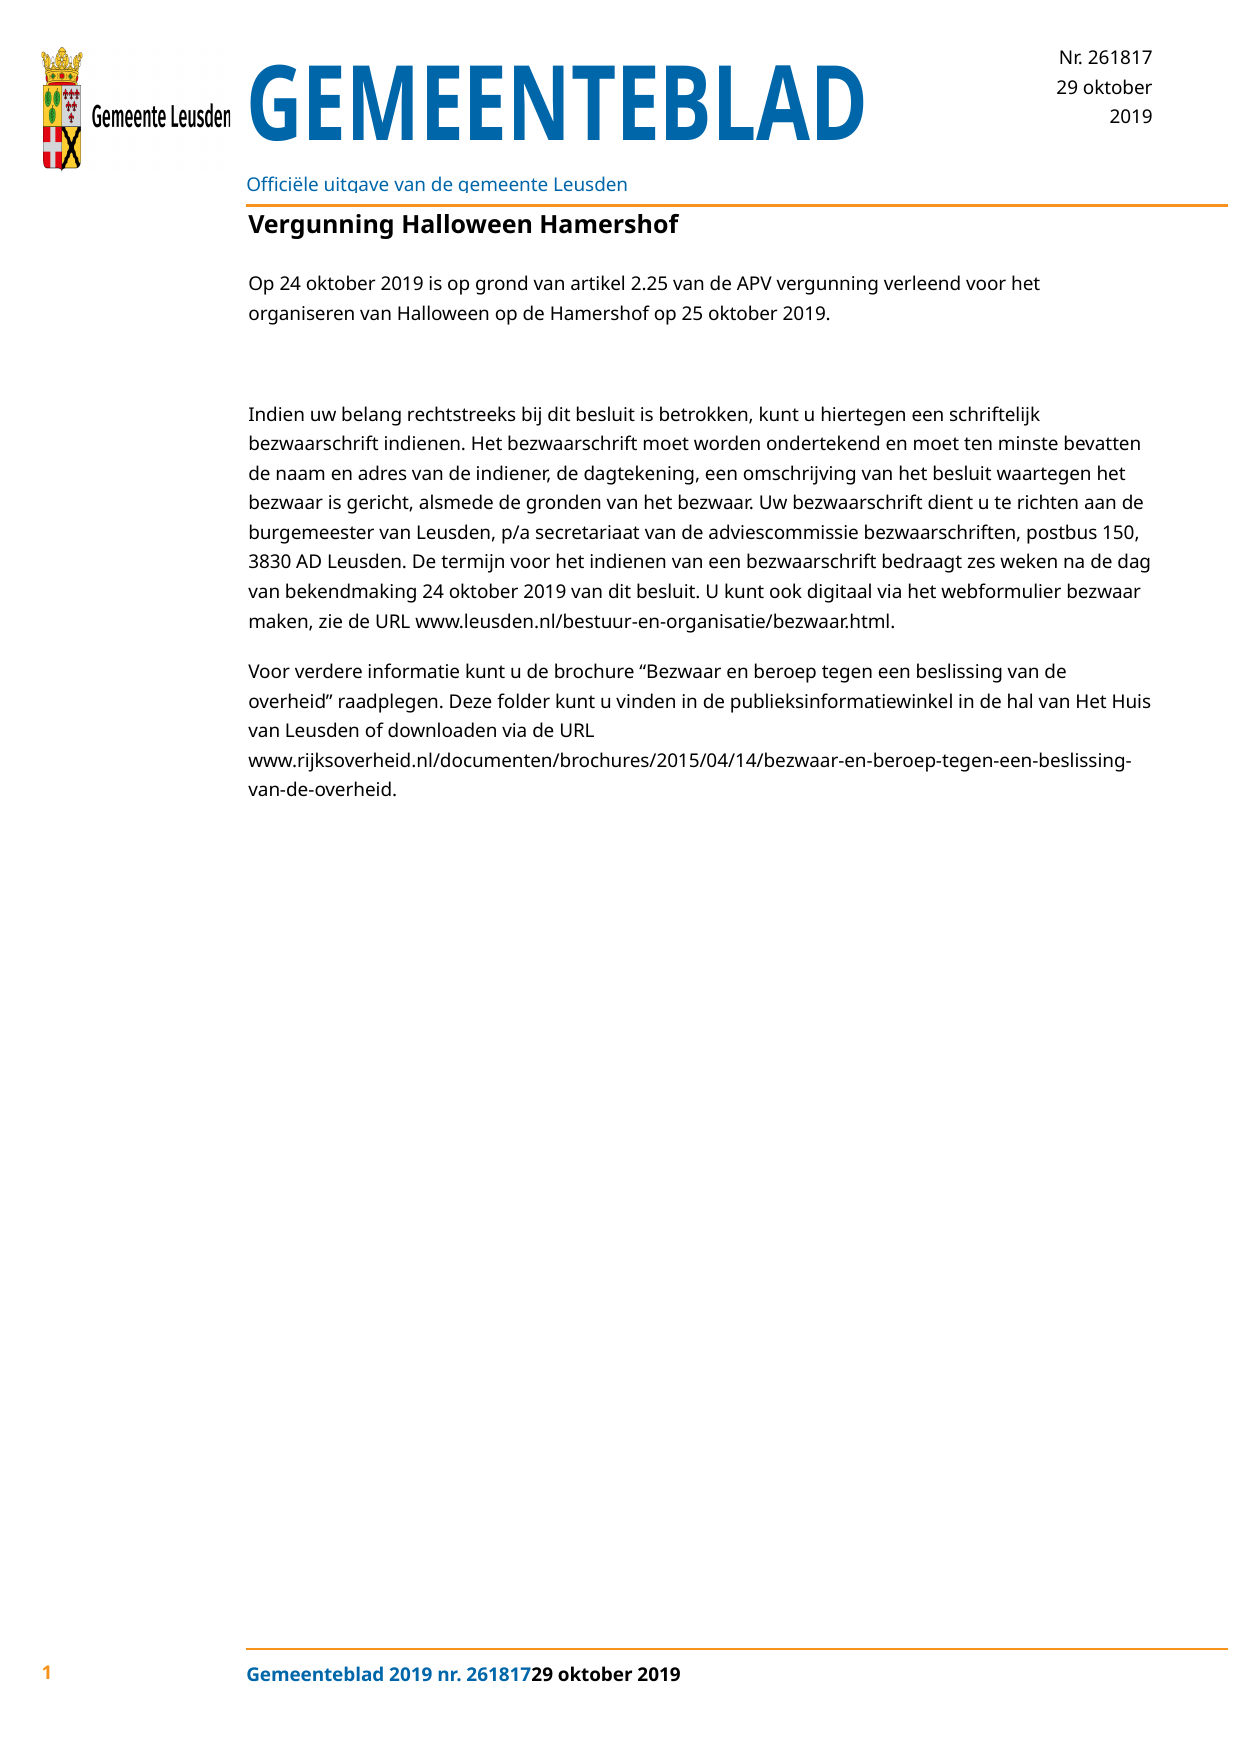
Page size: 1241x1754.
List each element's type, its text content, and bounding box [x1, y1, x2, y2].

picture [41, 47, 231, 172]
text Op 24 oktober 2019 is op grond van artikel 2.25 van de APV vergunning verleend voor het organiseren van Halloween op de Hamershof op 25 oktober 2019. [248, 270, 1152, 326]
text Indien uw belang rechtstreeks bij dit besluit is betrokken, kunt u hiertegen een schriftelijk bezwaarschrift indienen. Het bezwaarschrift moet worden ondertekend en moet ten minste bevatten de naam en adres van de indiener, de dagtekening, een omschrijving van het besluit waartegen het bezwaar is gericht, alsmede de gronden van het bezwaar. Uw bezwaarschrift dient u te richten aan de burgemeester van Leusden, p/a secretariaat van de adviescommissie bezwaarschriften, postbus 150, 3830 AD Leusden. De termijn voor het indienen van een bezwaarschrift bedraagt zes weken na de dag van bekendmaking 24 oktober 2019 van dit besluit. U kunt ook digitaal via het webformulier bezwaar maken, zie de URL www.leusden.nl/bestuur-en-organisatie/bezwaar.html. [248, 401, 1152, 633]
text Vergunning Halloween Hamershof [248, 207, 1152, 241]
text Voor verdere informatie kunt u de brochure “Bezwaar en beroep tegen een beslissing van de overheid” raadplegen. Deze folder kunt u vinden in de publieksinformatiewinkel in de hal van Het Huis van Leusden of downloaden via de URL www.rijksoverheid.nl/documenten/brochures/2015/04/14/bezwaar-en-beroep-tegen-een-beslissing-van-de-overheid. [248, 658, 1152, 802]
